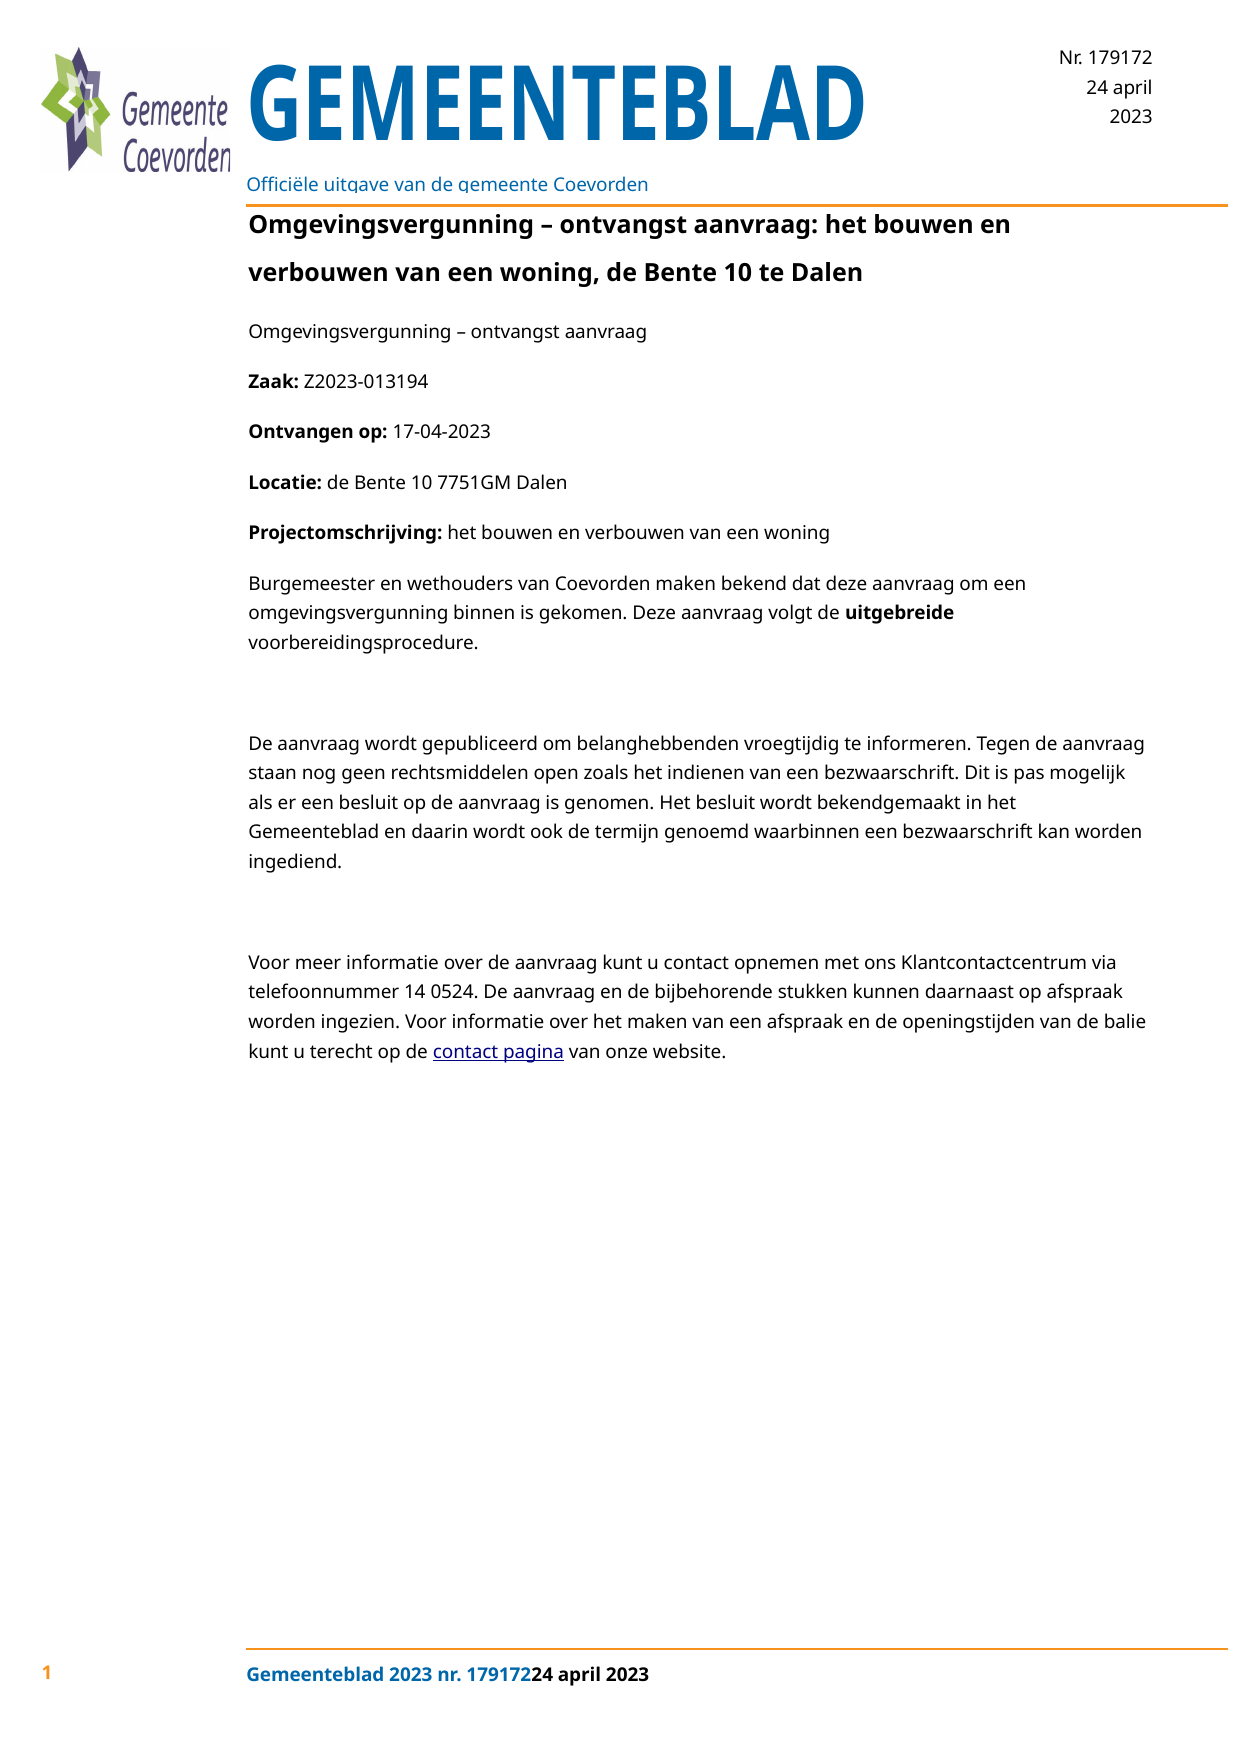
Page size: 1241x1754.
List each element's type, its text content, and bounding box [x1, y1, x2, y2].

text Omgevingsvergunning – ontvangst aanvraag: het bouwen en verbouwen van een woning, de Bente 10 te Dalen [248, 207, 1152, 288]
text Omgevingsvergunning – ontvangst aanvraag [248, 318, 1152, 344]
text De aanvraag wordt gepubliceerd om belanghebbenden vroegtijdig te informeren. Tegen de aanvraag staan nog geen rechtsmiddelen open zoals het indienen van een bezwaarschrift. Dit is pas mogelijk als er een besluit op de aanvraag is genomen. Het besluit wordt bekendgemaakt in het Gemeenteblad en daarin wordt ook de termijn genoemd waarbinnen een bezwaarschrift kan worden ingediend. [248, 730, 1152, 874]
text Burgemeester en wethouders van Coevorden maken bekend dat deze aanvraag om een omgevingsvergunning binnen is gekomen. Deze aanvraag volgt de uitgebreide voorbereidingsprocedure. [248, 570, 1152, 655]
picture [41, 47, 231, 172]
text Voor meer informatie over de aanvraag kunt u contact opnemen met ons Klantcontactcentrum via telefoonnummer 14 0524. De aanvraag en de bijbehorende stukken kunnen daarnaast op afspraak worden ingezien. Voor informatie over het maken van een afspraak en de openingstijden van de balie kunt u terecht op de contact pagina van onze website. [248, 949, 1152, 1064]
text Ontvangen op: 17-04-2023 [248, 419, 1152, 444]
text Locatie: de Bente 10 7751GM Dalen [248, 469, 1152, 495]
text Projectomschrijving: het bouwen en verbouwen van een woning [248, 519, 1152, 545]
text Zaak: Z2023-013194 [248, 368, 1152, 394]
